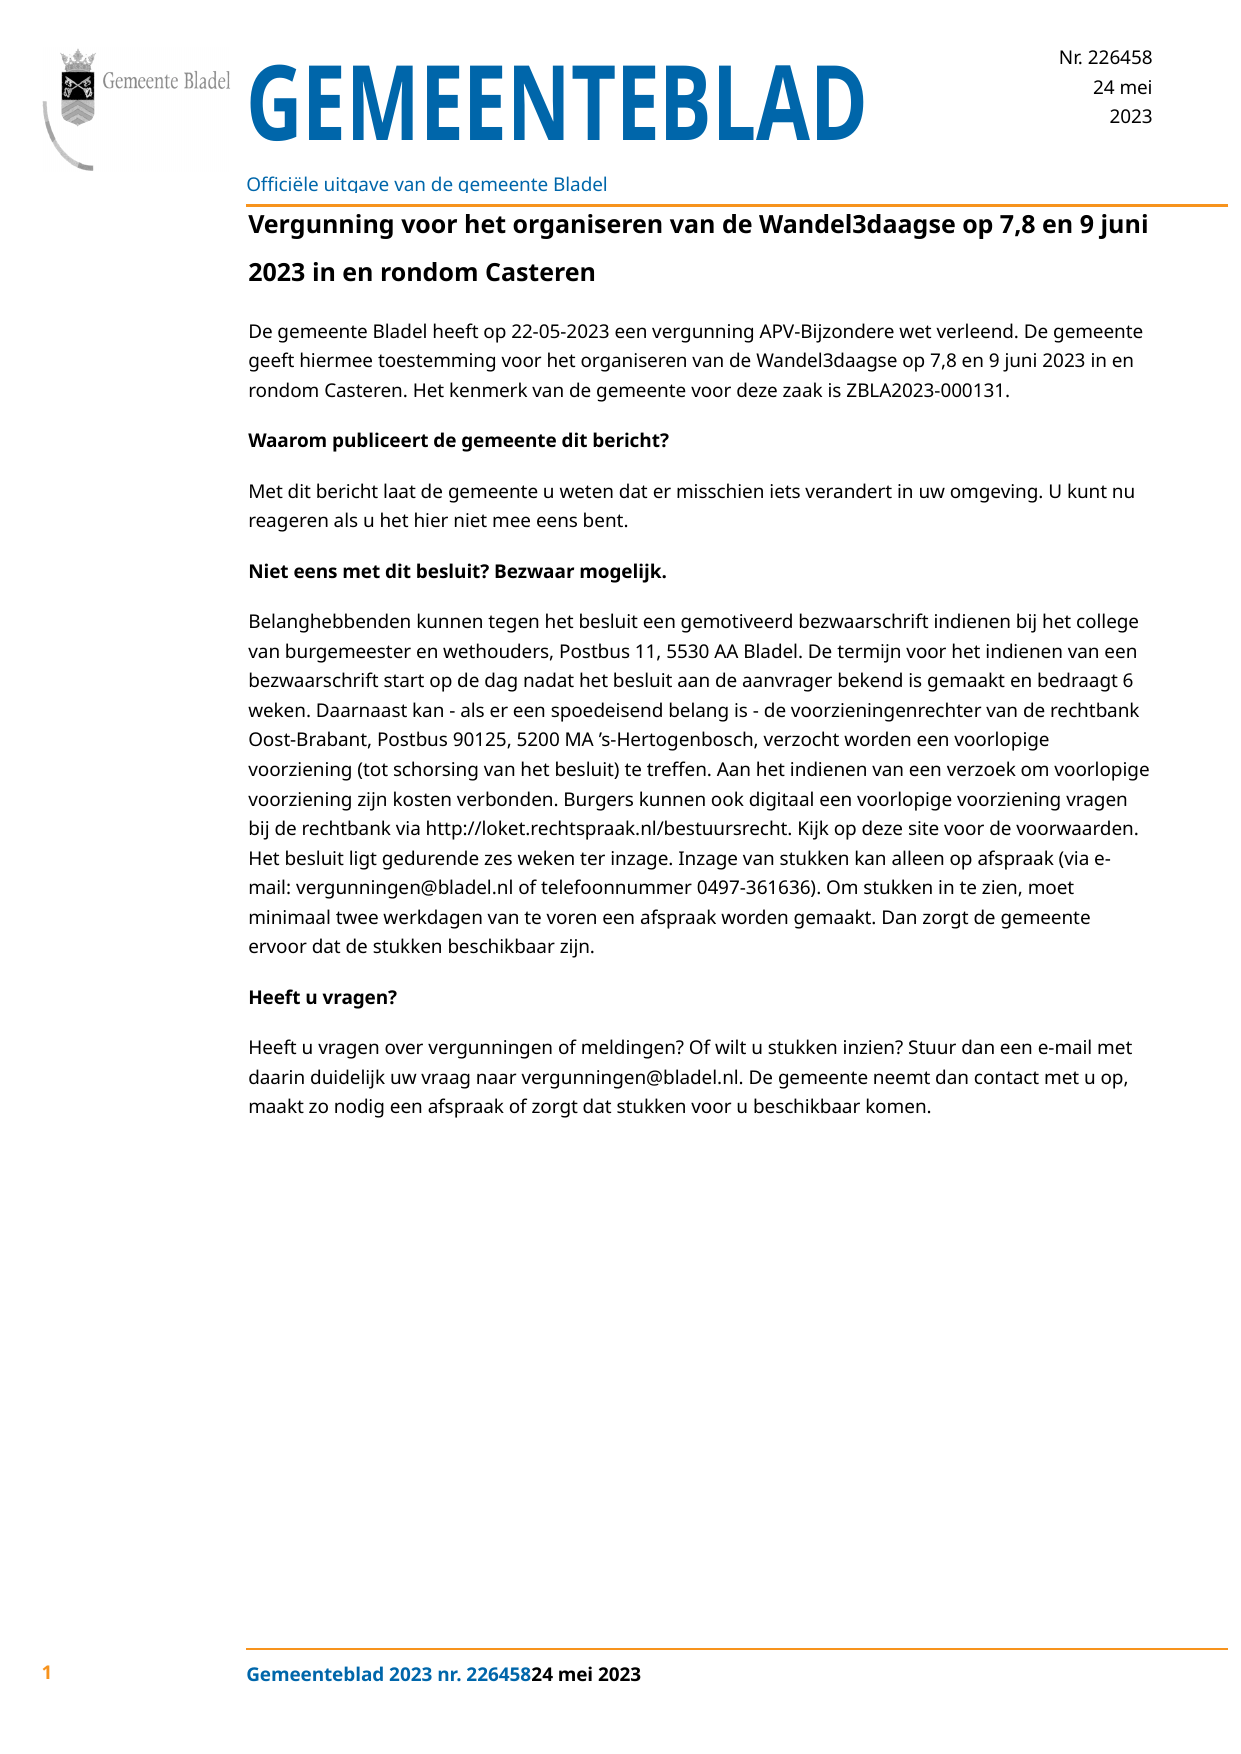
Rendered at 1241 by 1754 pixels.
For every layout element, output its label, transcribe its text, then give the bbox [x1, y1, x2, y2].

text Heeft u vragen? [248, 984, 1152, 1010]
picture [41, 47, 231, 172]
text Niet eens met dit besluit? Bezwaar mogelijk. [248, 558, 1152, 584]
text Vergunning voor het organiseren van de Wandel3daagse op 7,8 en 9 juni 2023 in en rondom Casteren [248, 207, 1152, 288]
text Waarom publiceert de gemeente dit bericht? [248, 427, 1152, 453]
text Belanghebbenden kunnen tegen het besluit een gemotiveerd bezwaarschrift indienen bij het college van burgemeester en wethouders, Postbus 11, 5530 AA Bladel. De termijn voor het indienen van een bezwaarschrift start op de dag nadat het besluit aan de aanvrager bekend is gemaakt en bedraagt 6 weken. Daarnaast kan - als er een spoedeisend belang is - de voorzieningenrechter van de rechtbank Oost-Brabant, Postbus 90125, 5200 MA ’s-Hertogenbosch, verzocht worden een voorlopige voorziening (tot schorsing van het besluit) te treffen. Aan het indienen van een verzoek om voorlopige voorziening zijn kosten verbonden. Burgers kunnen ook digitaal een voorlopige voorziening vragen bij de rechtbank via http://loket.rechtspraak.nl/bestuursrecht. Kijk op deze site voor de voorwaarden. Het besluit ligt gedurende zes weken ter inzage. Inzage van stukken kan alleen op afspraak (via e-mail: vergunningen@bladel.nl of telefoonnummer 0497-361636). Om stukken in te zien, moet minimaal twee werkdagen van te voren een afspraak worden gemaakt. Dan zorgt de gemeente ervoor dat de stukken beschikbaar zijn. [248, 608, 1152, 959]
text Met dit bericht laat de gemeente u weten dat er misschien iets verandert in uw omgeving. U kunt nu reageren als u het hier niet mee eens bent. [248, 478, 1152, 533]
text Heeft u vragen over vergunningen of meldingen? Of wilt u stukken inzien? Stuur dan een e-mail met daarin duidelijk uw vraag naar vergunningen@bladel.nl. De gemeente neemt dan contact met u op, maakt zo nodig een afspraak of zorgt dat stukken voor u beschikbaar komen. [248, 1034, 1152, 1119]
text De gemeente Bladel heeft op 22-05-2023 een vergunning APV-Bijzondere wet verleend. De gemeente geeft hiermee toestemming voor het organiseren van de Wandel3daagse op 7,8 en 9 juni 2023 in en rondom Casteren. Het kenmerk van de gemeente voor deze zaak is ZBLA2023-000131. [248, 318, 1152, 403]
